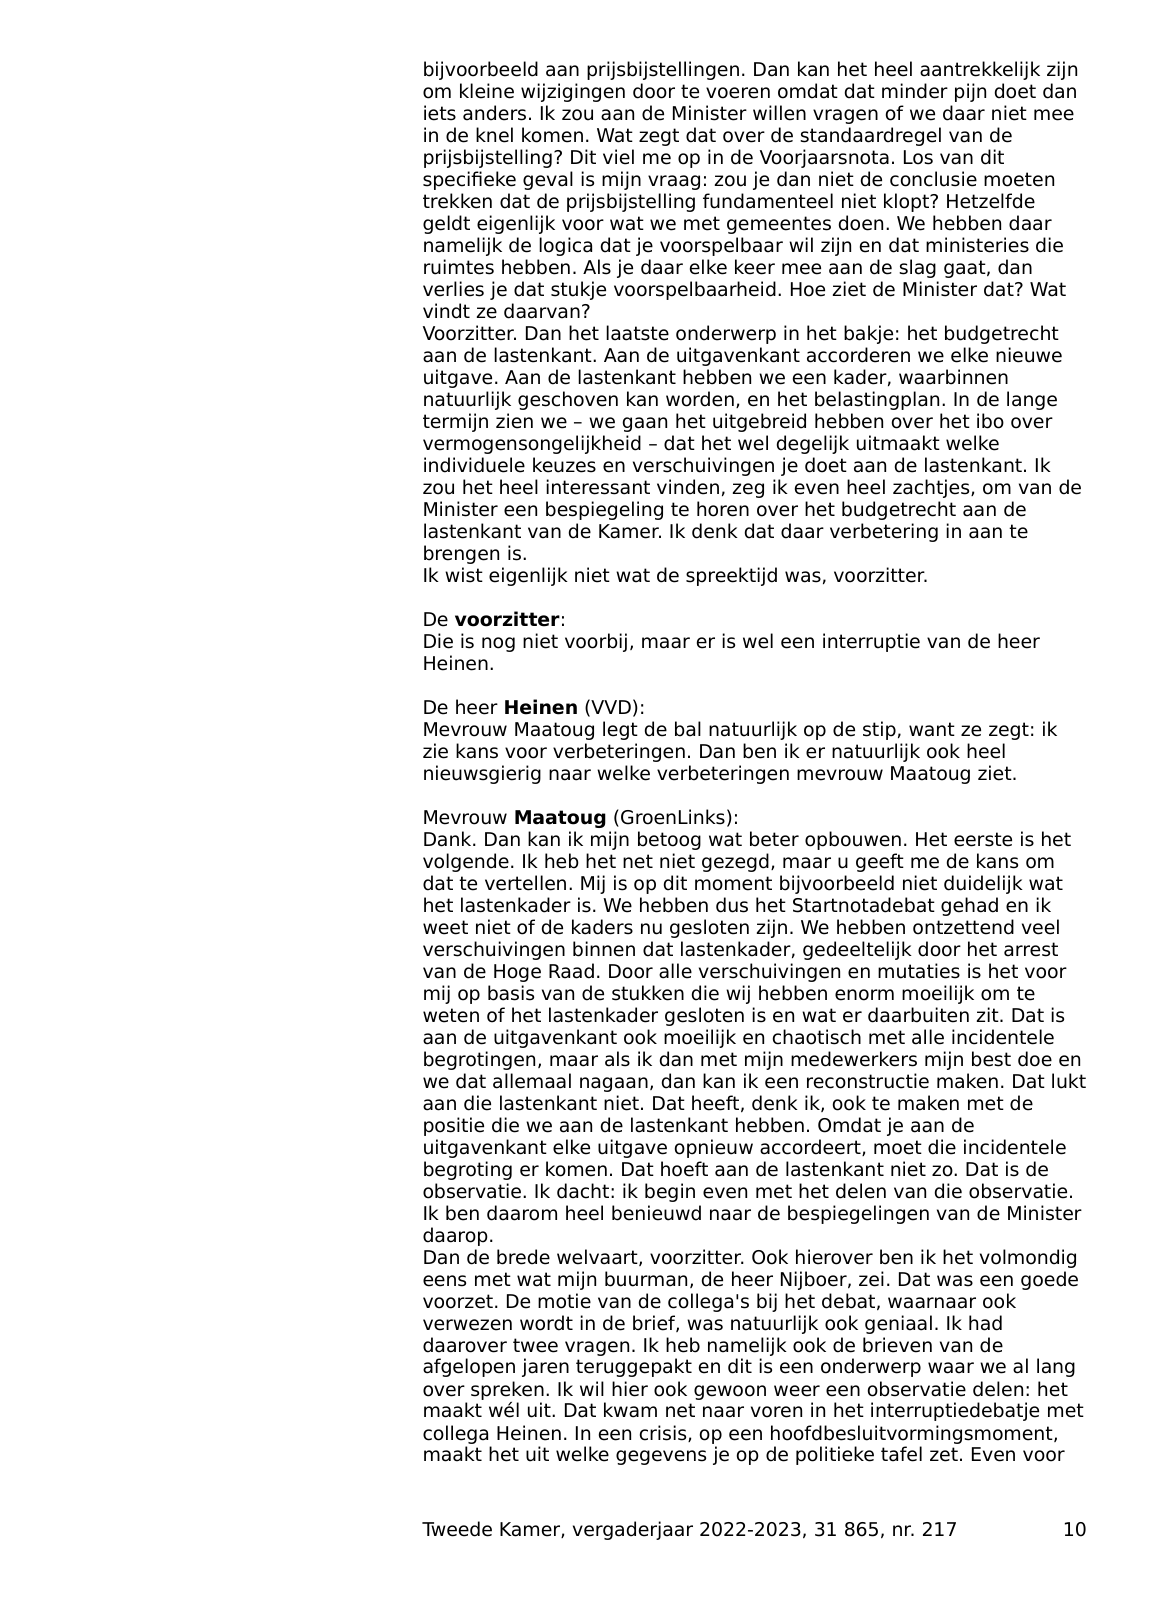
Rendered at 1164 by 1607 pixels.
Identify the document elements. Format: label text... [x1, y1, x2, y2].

text bijvoorbeeld aan prijsbijstellingen. Dan kan het heel aantrekkelijk zijn om kleine wijzigingen door te voeren omdat dat minder pijn doet dan iets anders. Ik zou aan de Minister willen vragen of we daar niet mee in de knel komen. Wat zegt dat over de standaardregel van de prijsbijstelling? Dit viel me op in de Voorjaarsnota. Los van dit specifieke geval is mijn vraag: zou je dan niet de conclusie moeten trekken dat de prijsbijstelling fundamenteel niet klopt? Hetzelfde geldt eigenlijk voor wat we met gemeentes doen. We hebben daar namelijk de logica dat je voorspelbaar wil zijn en dat ministeries die ruimtes hebben. Als je daar elke keer mee aan de slag gaat, dan verlies je dat stukje voorspelbaarheid. Hoe ziet de Minister dat? Wat vindt ze daarvan? [422, 59, 1087, 323]
text Dan de brede welvaart, voorzitter. Ook hierover ben ik het volmondig eens met wat mijn buurman, de heer Nijboer, zei. Dat was een goede voorzet. De motie van de collega's bij het debat, waarnaar ook verwezen wordt in de brief, was natuurlijk ook geniaal. Ik had daarover twee vragen. Ik heb namelijk ook de brieven van de afgelopen jaren teruggepakt en dit is een onderwerp waar we al lang over spreken. Ik wil hier ook gewoon weer een observatie delen: het maakt wél uit. Dat kwam net naar voren in het interruptiedebatje met collega Heinen. In een crisis, op een hoofdbesluitvormingsmoment, maakt het uit welke gegevens je op de politieke tafel zet. Even voor [422, 1247, 1087, 1466]
text Voorzitter. Dan het laatste onderwerp in het bakje: het budgetrecht aan de lastenkant. Aan de uitgavenkant accorderen we elke nieuwe uitgave. Aan de lastenkant hebben we een kader, waarbinnen natuurlijk geschoven kan worden, en het belastingplan. In de lange termijn zien we – we gaan het uitgebreid hebben over het ibo over vermogensongelijkheid – dat het wel degelijk uitmaakt welke individuele keuzes en verschuivingen je doet aan de lastenkant. Ik zou het heel interessant vinden, zeg ik even heel zachtjes, om van de Minister een bespiegeling te horen over het budgetrecht aan de lastenkant van de Kamer. Ik denk dat daar verbetering in aan te brengen is. [422, 323, 1087, 564]
text De voorzitter: [422, 609, 1087, 631]
text Mevrouw Maatoug legt de bal natuurlijk op de stip, want ze zegt: ik zie kans voor verbeteringen. Dan ben ik er natuurlijk ook heel nieuwsgierig naar welke verbeteringen mevrouw Maatoug ziet. [422, 719, 1087, 785]
text De heer Heinen (VVD): [422, 697, 1087, 719]
text Dank. Dan kan ik mijn betoog wat beter opbouwen. Het eerste is het volgende. Ik heb het net niet gezegd, maar u geeft me de kans om dat te vertellen. Mij is op dit moment bijvoorbeeld niet duidelijk wat het lastenkader is. We hebben dus het Startnotadebat gehad en ik weet niet of de kaders nu gesloten zijn. We hebben ontzettend veel verschuivingen binnen dat lastenkader, gedeeltelijk door het arrest van de Hoge Raad. Door alle verschuivingen en mutaties is het voor mij op basis van de stukken die wij hebben enorm moeilijk om te weten of het lastenkader gesloten is en wat er daarbuiten zit. Dat is aan de uitgavenkant ook moeilijk en chaotisch met alle incidentele begrotingen, maar als ik dan met mijn medewerkers mijn best doe en we dat allemaal nagaan, dan kan ik een reconstructie maken. Dat lukt aan die lastenkant niet. Dat heeft, denk ik, ook te maken met de positie die we aan de lastenkant hebben. Omdat je aan de uitgavenkant elke uitgave opnieuw accordeert, moet die incidentele begroting er komen. Dat hoeft aan de lastenkant niet zo. Dat is de observatie. Ik dacht: ik begin even met het delen van die observatie. Ik ben daarom heel benieuwd naar de bespiegelingen van de Minister daarop. [422, 829, 1087, 1247]
text Die is nog niet voorbij, maar er is wel een interruptie van de heer Heinen. [422, 631, 1087, 675]
text Ik wist eigenlijk niet wat de spreektijd was, voorzitter. [422, 564, 1087, 587]
text Mevrouw Maatoug (GroenLinks): [422, 807, 1087, 829]
